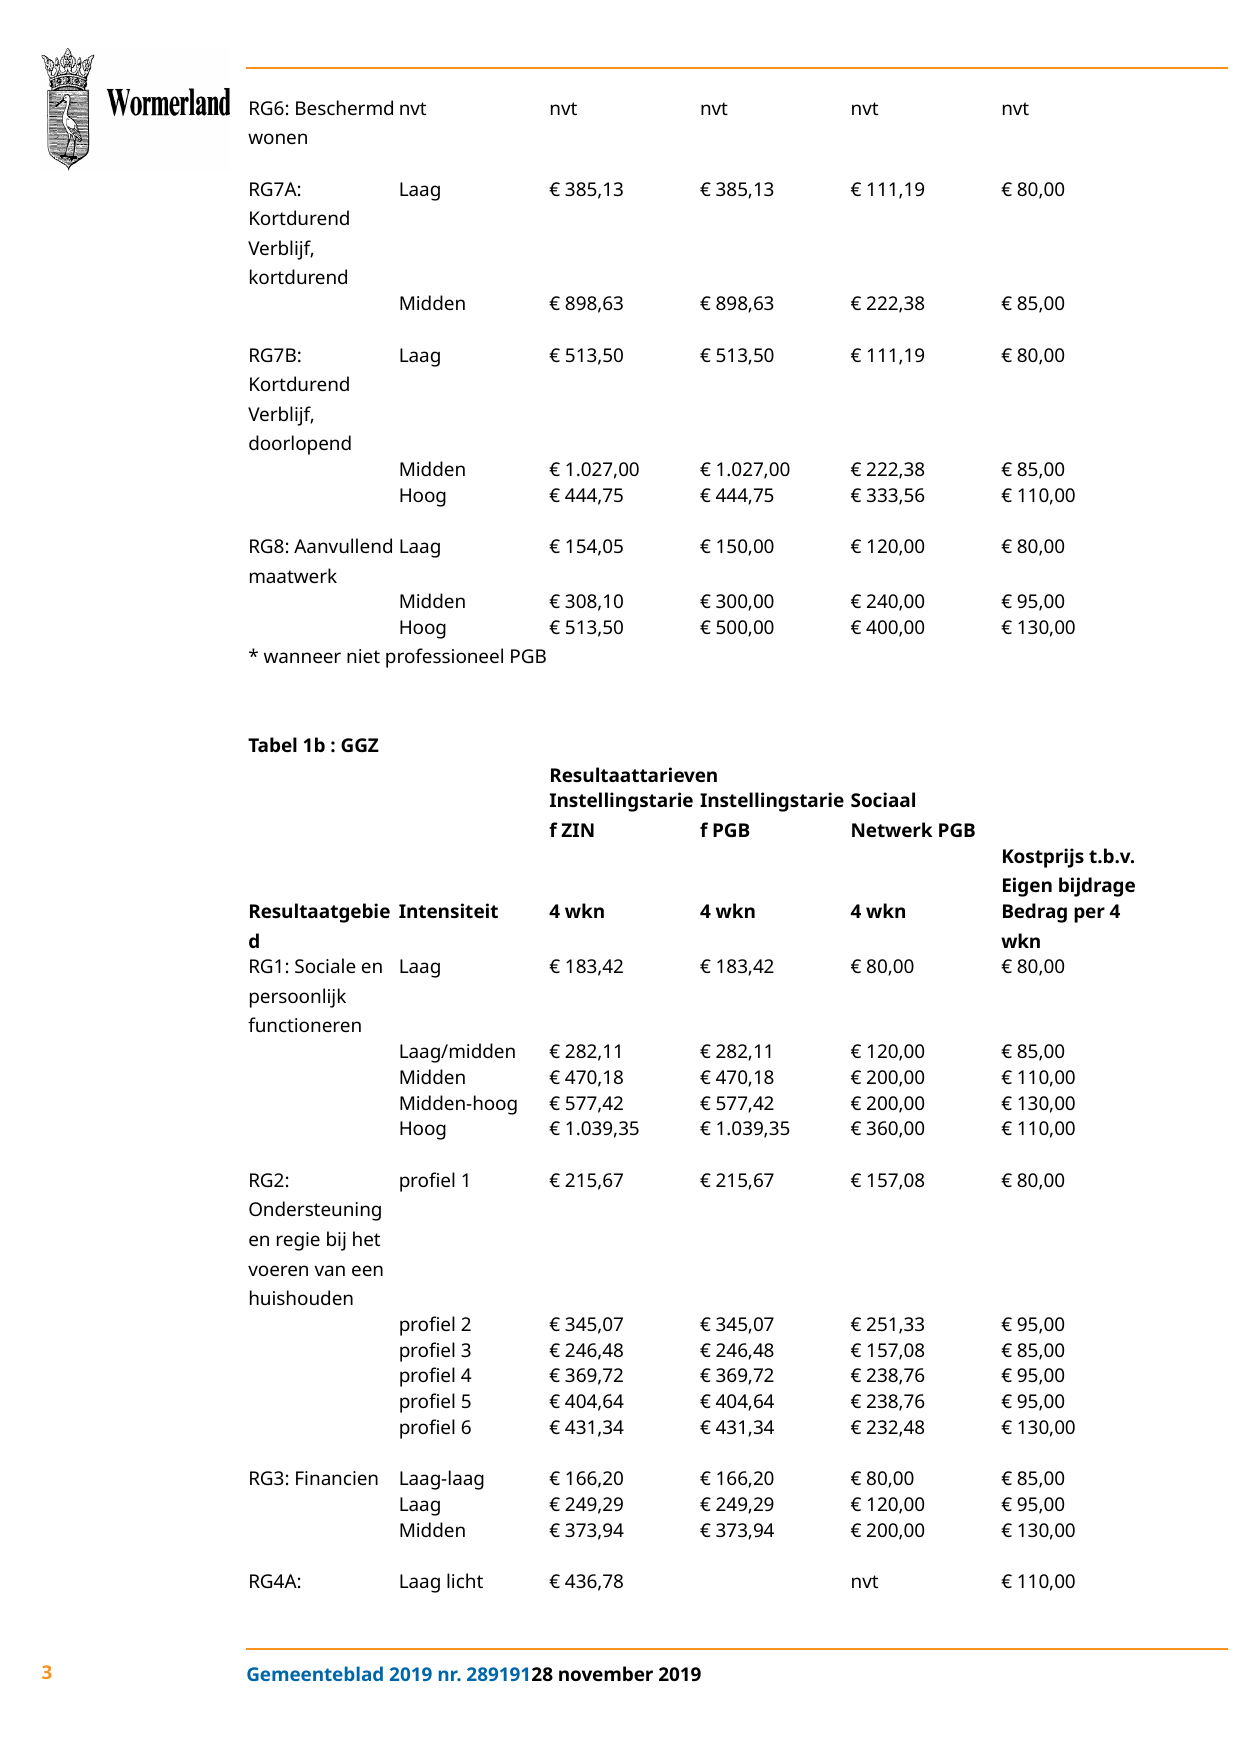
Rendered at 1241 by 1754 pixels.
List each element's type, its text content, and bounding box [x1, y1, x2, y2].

table_cell [399, 508, 549, 533]
text Tabel 1b : GGZ [248, 732, 1152, 758]
table_cell € 200,00 [850, 1517, 1001, 1543]
table_cell € 80,00 [850, 954, 1001, 1038]
table_cell € 200,00 [850, 1064, 1001, 1090]
table_cell € 85,00 [1001, 290, 1152, 316]
table_cell € 130,00 [1001, 615, 1152, 640]
table_cell profiel 2 [399, 1311, 549, 1337]
table_cell € 404,64 [700, 1388, 850, 1414]
table_cell RG8: Aanvullend maatwerk [248, 534, 398, 589]
table_cell [248, 788, 398, 843]
table_cell € 85,00 [1001, 456, 1152, 482]
table_cell € 308,10 [549, 589, 700, 614]
table_cell € 436,78 [549, 1569, 700, 1594]
table_cell € 95,00 [1001, 1388, 1152, 1414]
table_cell € 166,20 [700, 1466, 850, 1491]
table_cell € 222,38 [850, 456, 1001, 482]
table_cell Laag [399, 954, 549, 1038]
table_cell € 111,19 [850, 176, 1001, 290]
table_cell [549, 150, 700, 176]
table_cell € 282,11 [700, 1039, 850, 1064]
table_cell Hoog [399, 1116, 549, 1141]
table_cell [248, 1517, 398, 1543]
table_cell [850, 1543, 1001, 1568]
table_cell € 470,18 [700, 1064, 850, 1090]
table_cell [248, 615, 398, 640]
table_header [1001, 762, 1152, 788]
table_cell € 166,20 [549, 1466, 700, 1491]
table_cell [248, 1363, 398, 1388]
table_cell [700, 843, 850, 898]
table_cell [549, 316, 700, 342]
table_cell Laag [399, 342, 549, 456]
table_cell [850, 1141, 1001, 1167]
table_cell profiel 4 [399, 1363, 549, 1388]
table_cell Laag [399, 534, 549, 589]
table_cell € 400,00 [850, 615, 1001, 640]
table_cell € 238,76 [850, 1388, 1001, 1414]
table_cell [248, 1039, 398, 1064]
table_cell nvt [549, 95, 700, 150]
table_cell Midden-hoog [399, 1090, 549, 1116]
table_cell € 150,00 [700, 534, 850, 589]
table_cell € 404,64 [549, 1388, 700, 1414]
table_cell nvt [850, 1569, 1001, 1594]
table_cell € 345,07 [549, 1311, 700, 1337]
table_cell € 369,72 [700, 1363, 850, 1388]
table_cell € 85,00 [1001, 1039, 1152, 1064]
table_cell € 300,00 [700, 589, 850, 614]
table_cell € 373,94 [700, 1517, 850, 1543]
table_cell [248, 482, 398, 508]
table_cell € 80,00 [850, 1466, 1001, 1491]
table_cell € 80,00 [1001, 534, 1152, 589]
table_cell € 95,00 [1001, 1311, 1152, 1337]
table_cell nvt [850, 95, 1001, 150]
table_cell € 200,00 [850, 1090, 1001, 1116]
table_cell [700, 1440, 850, 1466]
table_cell € 110,00 [1001, 1116, 1152, 1141]
table_cell € 1.039,35 [700, 1116, 850, 1141]
table_cell € 85,00 [1001, 1466, 1152, 1491]
table_cell € 282,11 [549, 1039, 700, 1064]
table_cell € 470,18 [549, 1064, 700, 1090]
table_cell [248, 1543, 398, 1568]
table_header Resultaattarieven [549, 762, 1001, 788]
table_cell [850, 316, 1001, 342]
table_cell [248, 1141, 398, 1167]
table_cell € 215,67 [549, 1167, 700, 1311]
table_cell € 80,00 [1001, 1167, 1152, 1311]
table_cell € 222,38 [850, 290, 1001, 316]
table_cell [248, 843, 398, 898]
table_cell RG2: Ondersteuning en regie bij het voeren van een huishouden [248, 1167, 398, 1311]
table_cell [248, 1491, 398, 1517]
table_cell € 431,34 [700, 1414, 850, 1440]
table_cell € 130,00 [1001, 1414, 1152, 1440]
table_cell Instellingstarief ZIN [549, 788, 700, 843]
table_cell RG7A: Kortdurend Verblijf, kortdurend [248, 176, 398, 290]
table_cell Hoog [399, 615, 549, 640]
text * wanneer niet professioneel PGB [248, 643, 1152, 669]
table_cell [248, 456, 398, 482]
table_cell [850, 1440, 1001, 1466]
table_cell € 898,63 [700, 290, 850, 316]
table_cell € 249,29 [700, 1491, 850, 1517]
table_cell Hoog [399, 482, 549, 508]
table_cell RG1: Sociale en persoonlijk functioneren [248, 954, 398, 1038]
table_cell € 110,00 [1001, 1569, 1152, 1594]
table_cell [549, 1141, 700, 1167]
table_cell Intensiteit [399, 898, 549, 953]
table_cell € 80,00 [1001, 954, 1152, 1038]
table_cell € 154,05 [549, 534, 700, 589]
table_cell [850, 150, 1001, 176]
table_cell [549, 508, 700, 533]
table_cell [248, 1311, 398, 1337]
table_cell € 1.027,00 [700, 456, 850, 482]
table_cell € 246,48 [549, 1337, 700, 1363]
table_cell [1001, 788, 1152, 843]
table_cell Laag-laag [399, 1466, 549, 1491]
table_cell [1001, 1141, 1152, 1167]
table_cell Bedrag per 4 wkn [1001, 898, 1152, 953]
table_cell [248, 1440, 398, 1466]
table_cell profiel 3 [399, 1337, 549, 1363]
table_cell [1001, 150, 1152, 176]
table_cell RG3: Financien [248, 1466, 398, 1491]
table_cell [399, 788, 549, 843]
table_cell [248, 1116, 398, 1141]
table_cell € 444,75 [700, 482, 850, 508]
table_cell [549, 843, 700, 898]
table_cell € 251,33 [850, 1311, 1001, 1337]
table_cell [700, 150, 850, 176]
table_cell [399, 150, 549, 176]
table_cell € 238,76 [850, 1363, 1001, 1388]
table_header [399, 762, 549, 788]
table_cell € 183,42 [549, 954, 700, 1038]
table_cell € 333,56 [850, 482, 1001, 508]
table_cell [549, 1440, 700, 1466]
table_cell 4 wkn [850, 898, 1001, 953]
table_cell [700, 316, 850, 342]
table_cell Resultaatgebied [248, 898, 398, 953]
table_cell € 95,00 [1001, 589, 1152, 614]
table_cell profiel 1 [399, 1167, 549, 1311]
table_cell Midden [399, 1517, 549, 1543]
table_cell [700, 1141, 850, 1167]
table_cell [399, 1141, 549, 1167]
table_cell € 345,07 [700, 1311, 850, 1337]
table_cell Sociaal Netwerk PGB [850, 788, 1001, 843]
picture [41, 47, 231, 172]
table_cell € 385,13 [549, 176, 700, 290]
table_cell € 246,48 [700, 1337, 850, 1363]
table_cell nvt [700, 95, 850, 150]
table_cell [248, 589, 398, 614]
table_cell [248, 1337, 398, 1363]
table_cell € 444,75 [549, 482, 700, 508]
table_cell € 130,00 [1001, 1090, 1152, 1116]
table_cell [850, 508, 1001, 533]
table_cell € 898,63 [549, 290, 700, 316]
table_cell € 369,72 [549, 1363, 700, 1388]
table_cell € 240,00 [850, 589, 1001, 614]
table_cell RG4A: [248, 1569, 398, 1594]
table_cell [399, 1440, 549, 1466]
table_cell [248, 1090, 398, 1116]
table_cell € 111,19 [850, 342, 1001, 456]
table_cell € 577,42 [700, 1090, 850, 1116]
table_cell € 360,00 [850, 1116, 1001, 1141]
table_cell nvt [1001, 95, 1152, 150]
table_cell 4 wkn [700, 898, 850, 953]
table_cell € 500,00 [700, 615, 850, 640]
table_cell € 215,67 [700, 1167, 850, 1311]
table_cell RG6: Beschermd wonen [248, 95, 398, 150]
table_cell Laag [399, 1491, 549, 1517]
table_cell Midden [399, 589, 549, 614]
table_cell [248, 316, 398, 342]
table_cell Laag/midden [399, 1039, 549, 1064]
table_cell [1001, 1543, 1152, 1568]
table_cell Midden [399, 456, 549, 482]
table_cell € 373,94 [549, 1517, 700, 1543]
table_cell [399, 1543, 549, 1568]
table_cell [248, 1064, 398, 1090]
table_cell profiel 5 [399, 1388, 549, 1414]
table_cell € 85,00 [1001, 1337, 1152, 1363]
table_cell [1001, 508, 1152, 533]
table_cell 4 wkn [549, 898, 700, 953]
table_cell Midden [399, 1064, 549, 1090]
table_cell € 1.039,35 [549, 1116, 700, 1141]
table_cell [248, 290, 398, 316]
table_cell [1001, 1440, 1152, 1466]
table_cell € 120,00 [850, 1491, 1001, 1517]
table_cell € 157,08 [850, 1337, 1001, 1363]
table_cell € 157,08 [850, 1167, 1001, 1311]
table_cell € 120,00 [850, 1039, 1001, 1064]
table_cell Kostprijs t.b.v. Eigen bijdrage [1001, 843, 1152, 898]
table_cell [399, 843, 549, 898]
table_cell Laag licht [399, 1569, 549, 1594]
table_cell € 577,42 [549, 1090, 700, 1116]
table_cell € 95,00 [1001, 1491, 1152, 1517]
table_cell Midden [399, 290, 549, 316]
table_cell [549, 1543, 700, 1568]
table_cell € 95,00 [1001, 1363, 1152, 1388]
table_cell [700, 1543, 850, 1568]
table_cell € 513,50 [549, 342, 700, 456]
table_cell € 513,50 [549, 615, 700, 640]
table_cell [700, 1569, 850, 1594]
table_cell [248, 1414, 398, 1440]
table_cell [850, 843, 1001, 898]
table_cell € 249,29 [549, 1491, 700, 1517]
table_cell profiel 6 [399, 1414, 549, 1440]
table_cell € 110,00 [1001, 1064, 1152, 1090]
table_cell € 80,00 [1001, 176, 1152, 290]
table_cell € 110,00 [1001, 482, 1152, 508]
table_cell [399, 316, 549, 342]
table_cell RG7B: Kortdurend Verblijf, doorlopend [248, 342, 398, 456]
table_cell € 232,48 [850, 1414, 1001, 1440]
table_cell € 513,50 [700, 342, 850, 456]
table_cell nvt [399, 95, 549, 150]
table_cell [1001, 316, 1152, 342]
table_header [248, 762, 398, 788]
table_cell € 431,34 [549, 1414, 700, 1440]
table_cell Instellingstarief PGB [700, 788, 850, 843]
table_cell € 1.027,00 [549, 456, 700, 482]
table_cell € 130,00 [1001, 1517, 1152, 1543]
table_cell [700, 508, 850, 533]
table_cell € 183,42 [700, 954, 850, 1038]
table_cell € 80,00 [1001, 342, 1152, 456]
table_cell Laag [399, 176, 549, 290]
table_cell € 385,13 [700, 176, 850, 290]
table_cell € 120,00 [850, 534, 1001, 589]
table_cell [248, 1388, 398, 1414]
table_cell [248, 150, 398, 176]
table_cell [248, 508, 398, 533]
